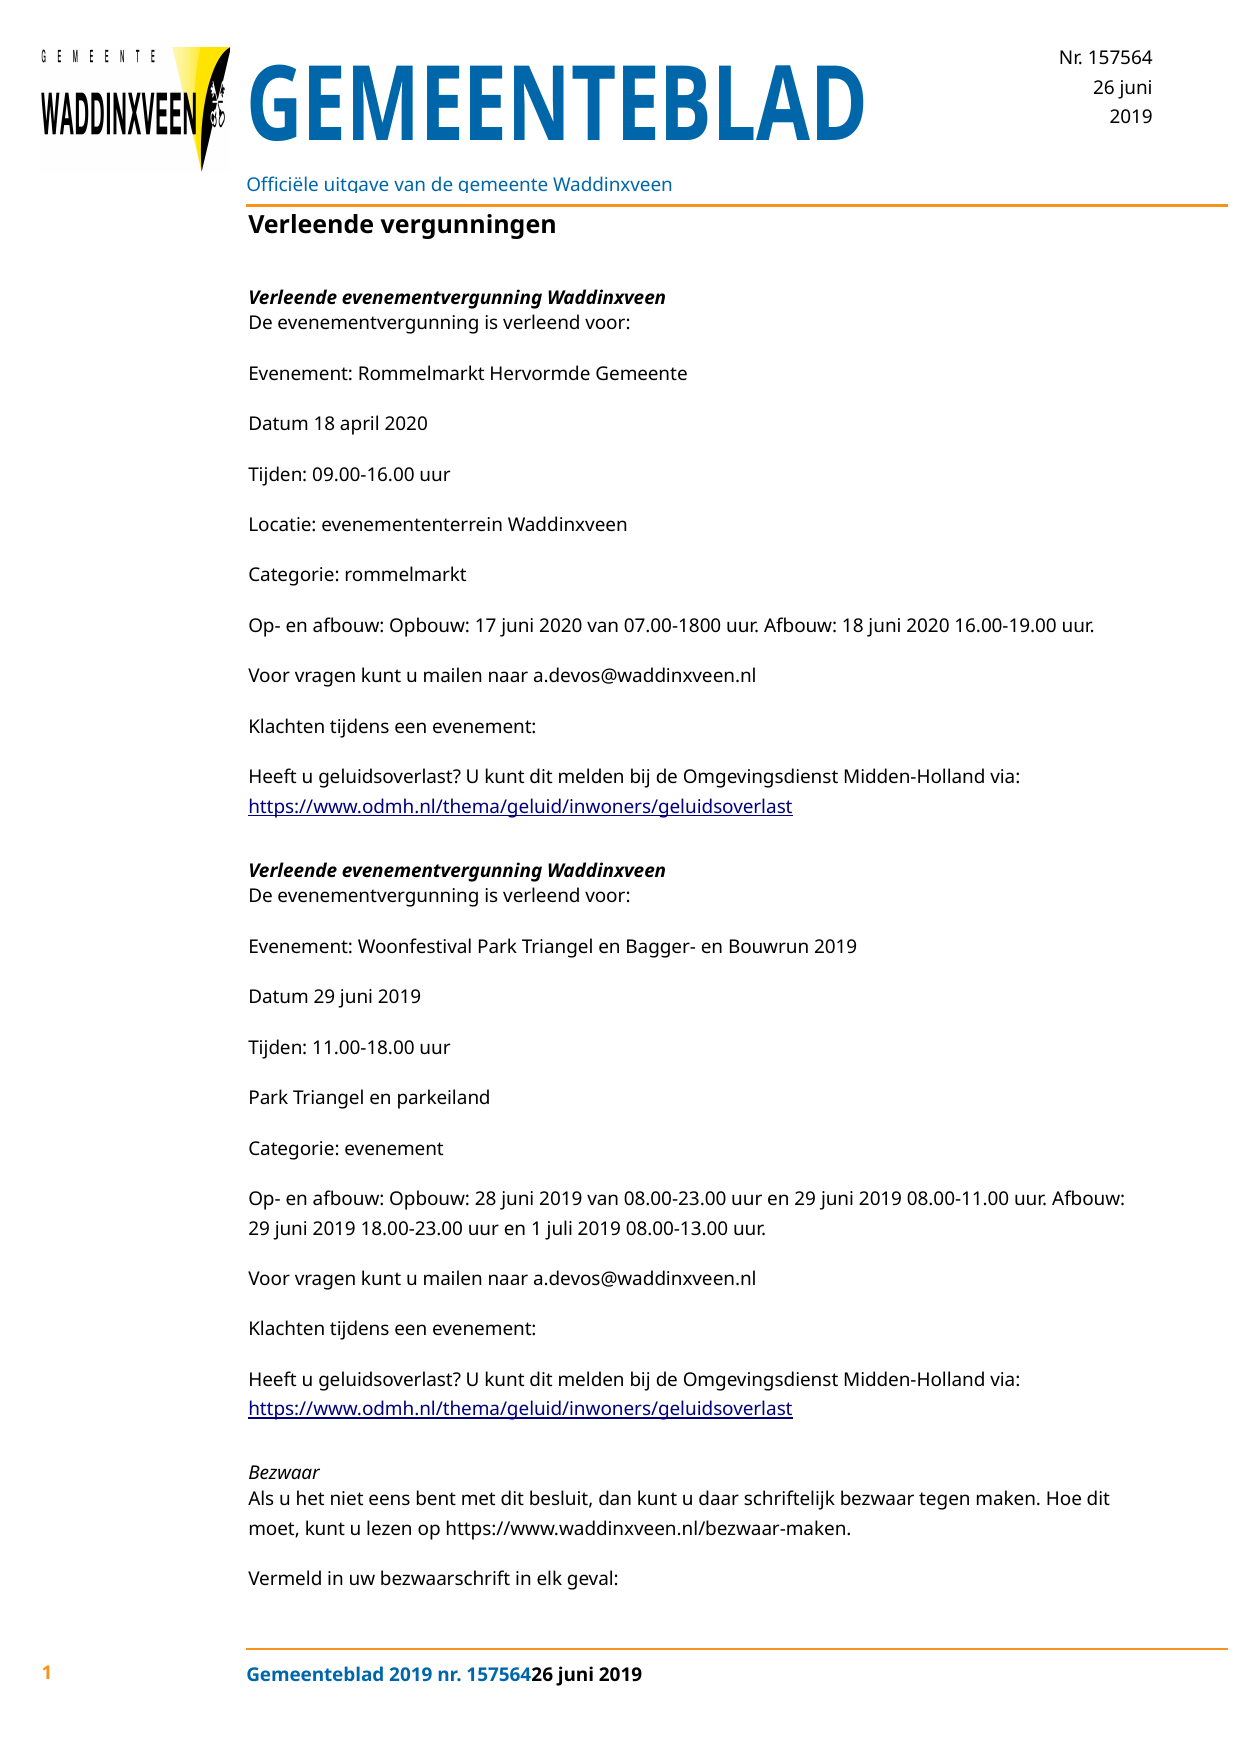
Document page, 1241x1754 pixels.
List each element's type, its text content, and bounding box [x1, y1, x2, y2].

text Voor vragen kunt u mailen naar a.devos@waddinxveen.nl [248, 662, 1152, 688]
text Categorie: evenement [248, 1135, 1152, 1160]
text Locatie: evenemententerrein Waddinxveen [248, 511, 1152, 537]
text Als u het niet eens bent met dit besluit, dan kunt u daar schriftelijk bezwaar tegen maken. Hoe dit moet, kunt u lezen op https://www.waddinxveen.nl/bezwaar-maken. [248, 1485, 1152, 1541]
text De evenementvergunning is verleend voor: [248, 883, 1152, 908]
text Voor vragen kunt u mailen naar a.devos@waddinxveen.nl [248, 1265, 1152, 1291]
text Verleende evenementvergunning Waddinxveen [248, 284, 1152, 309]
picture [41, 47, 231, 172]
text De evenementvergunning is verleend voor: [248, 309, 1152, 335]
text Datum 29 juni 2019 [248, 983, 1152, 1009]
text Evenement: Rommelmarkt Hervormde Gemeente [248, 360, 1152, 386]
text Verleende vergunningen [248, 207, 1152, 241]
text Heeft u geluidsoverlast? U kunt dit melden bij de Omgevingsdienst Midden-Holland via: https://www.odmh.nl/thema/geluid/inwoners/geluidsoverlast [248, 1366, 1152, 1421]
text Park Triangel en parkeiland [248, 1084, 1152, 1110]
text Op- en afbouw: Opbouw: 17 juni 2020 van 07.00-1800 uur. Afbouw: 18 juni 2020 16.00-19.00 uur. [248, 612, 1152, 638]
text Op- en afbouw: Opbouw: 28 juni 2019 van 08.00-23.00 uur en 29 juni 2019 08.00-11.00 uur. Afbouw: 29 juni 2019 18.00-23.00 uur en 1 juli 2019 08.00-13.00 uur. [248, 1185, 1152, 1240]
text Tijden: 09.00-16.00 uur [248, 461, 1152, 487]
text Bezwaar [248, 1459, 1152, 1485]
text Vermeld in uw bezwaarschrift in elk geval: [248, 1565, 1152, 1591]
text Datum 18 april 2020 [248, 410, 1152, 436]
text Tijden: 11.00-18.00 uur [248, 1034, 1152, 1059]
text Klachten tijdens een evenement: [248, 713, 1152, 739]
text Categorie: rommelmarkt [248, 562, 1152, 587]
text Evenement: Woonfestival Park Triangel en Bagger- en Bouwrun 2019 [248, 933, 1152, 959]
text Heeft u geluidsoverlast? U kunt dit melden bij de Omgevingsdienst Midden-Holland via: https://www.odmh.nl/thema/geluid/inwoners/geluidsoverlast [248, 763, 1152, 819]
text Klachten tijdens een evenement: [248, 1316, 1152, 1341]
text Verleende evenementvergunning Waddinxveen [248, 857, 1152, 883]
